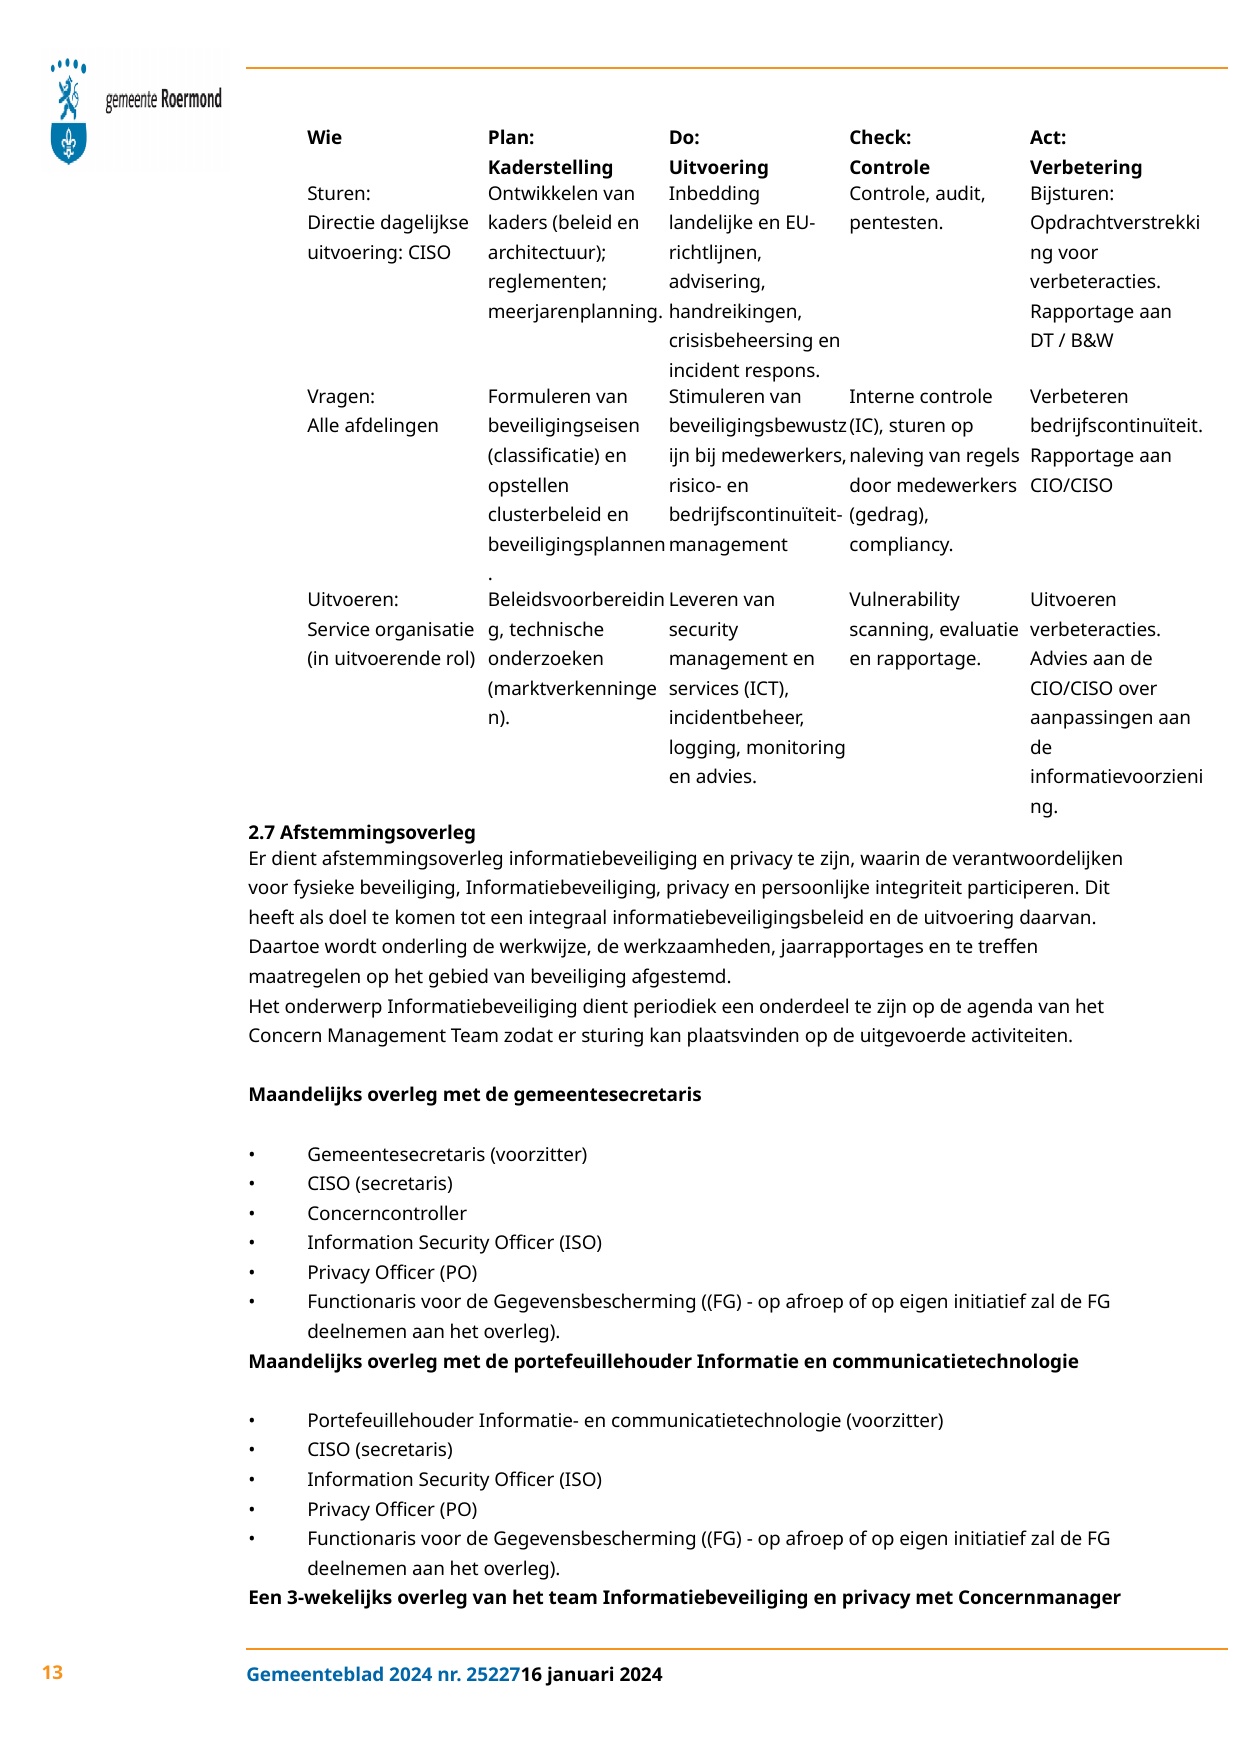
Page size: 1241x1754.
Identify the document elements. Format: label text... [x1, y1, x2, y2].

table_cell Formuleren van beveiligingseisen (classificatie) en opstellen clusterbeleid en beveiligingsplannen. [488, 383, 668, 586]
list CISO (secretaris) [248, 1437, 1152, 1462]
list Portefeuillehouder Informatie- en communicatietechnologie (voorzitter) [248, 1407, 1152, 1433]
table_cell Vulnerability scanning, evaluatie en rapportage. [849, 586, 1030, 819]
table_cell Ontwikkelen van kaders (beleid en architectuur); reglementen; meerjarenplanning. [488, 180, 668, 383]
list Concerncontroller [248, 1200, 1152, 1226]
list Gemeentesecretaris (voorzitter) [248, 1141, 1152, 1166]
text Maandelijks overleg met de gemeentesecretaris [248, 1082, 1152, 1107]
text Een 3-wekelijks overleg van het team Informatiebeveiliging en privacy met Concernmanager [248, 1584, 1152, 1610]
table_header Check: Controle [849, 125, 1030, 180]
table_cell Interne controle (IC), sturen op naleving van regels door medewerkers (gedrag), compliancy. [849, 383, 1030, 586]
table_header Act: Verbetering [1030, 125, 1211, 180]
table_cell Leveren van security management en services (ICT), incidentbeheer, logging, monitoring en advies. [669, 586, 849, 819]
list CISO (secretaris) [248, 1170, 1152, 1196]
table_cell Vragen: Alle afdelingen [307, 383, 488, 586]
table_header Plan: Kaderstelling [488, 125, 668, 180]
table_cell Verbeteren bedrijfscontinuïteit. Rapportage aan CIO/CISO [1030, 383, 1211, 586]
picture [41, 47, 231, 172]
table_cell Bijsturen: Opdrachtverstrekking voor verbeteracties. Rapportage aan DT / B&W [1030, 180, 1211, 383]
table_header Do: Uitvoering [669, 125, 849, 180]
list Functionaris voor de Gegevensbescherming ((FG) - op afroep of op eigen initiatief zal de FG deelnemen aan het overleg). [248, 1289, 1152, 1344]
list Information Security Officer (ISO) [248, 1229, 1152, 1255]
text Er dient afstemmingsoverleg informatiebeveiliging en privacy te zijn, waarin de verantwoordelijken voor fysieke beveiliging, Informatiebeveiliging, privacy en persoonlijke integriteit participeren. Dit heeft als doel te komen tot een integraal informatiebeveiligingsbeleid en de uitvoering daarvan. Daartoe wordt onderling de werkwijze, de werkzaamheden, jaarrapportages en te treffen maatregelen op het gebied van beveiliging afgestemd. [248, 845, 1152, 989]
text Maandelijks overleg met de portefeuillehouder Informatie en communicatietechnologie [248, 1348, 1152, 1373]
table_cell Uitvoeren: Service organisatie (in uitvoerende rol) [307, 586, 488, 819]
list Information Security Officer (ISO) [248, 1466, 1152, 1492]
table_cell Inbedding landelijke en EU-richtlijnen, advisering, handreikingen, crisisbeheersing en incident respons. [669, 180, 849, 383]
table_header Wie [307, 125, 488, 180]
list Privacy Officer (PO) [248, 1259, 1152, 1285]
list Functionaris voor de Gegevensbescherming ((FG) - op afroep of op eigen initiatief zal de FG deelnemen aan het overleg). [248, 1525, 1152, 1581]
table_cell Sturen: Directie dagelijkse uitvoering: CISO [307, 180, 488, 383]
table_cell Stimuleren van beveiligingsbewustzijn bij medewerkers, risico- en bedrijfscontinuïteit-management [669, 383, 849, 586]
table_cell Controle, audit, pentesten. [849, 180, 1030, 383]
table_cell Uitvoeren verbeteracties. Advies aan de CIO/CISO over aanpassingen aan de informatievoorziening. [1030, 586, 1211, 819]
text 2.7 Afstemmingsoverleg [248, 819, 1152, 845]
list Privacy Officer (PO) [248, 1496, 1152, 1521]
text Het onderwerp Informatiebeveiliging dient periodiek een onderdeel te zijn op de agenda van het Concern Management Team zodat er sturing kan plaatsvinden op de uitgevoerde activiteiten. [248, 993, 1152, 1048]
table_cell Beleidsvoorbereiding, technische onderzoeken (marktverkenningen). [488, 586, 668, 819]
